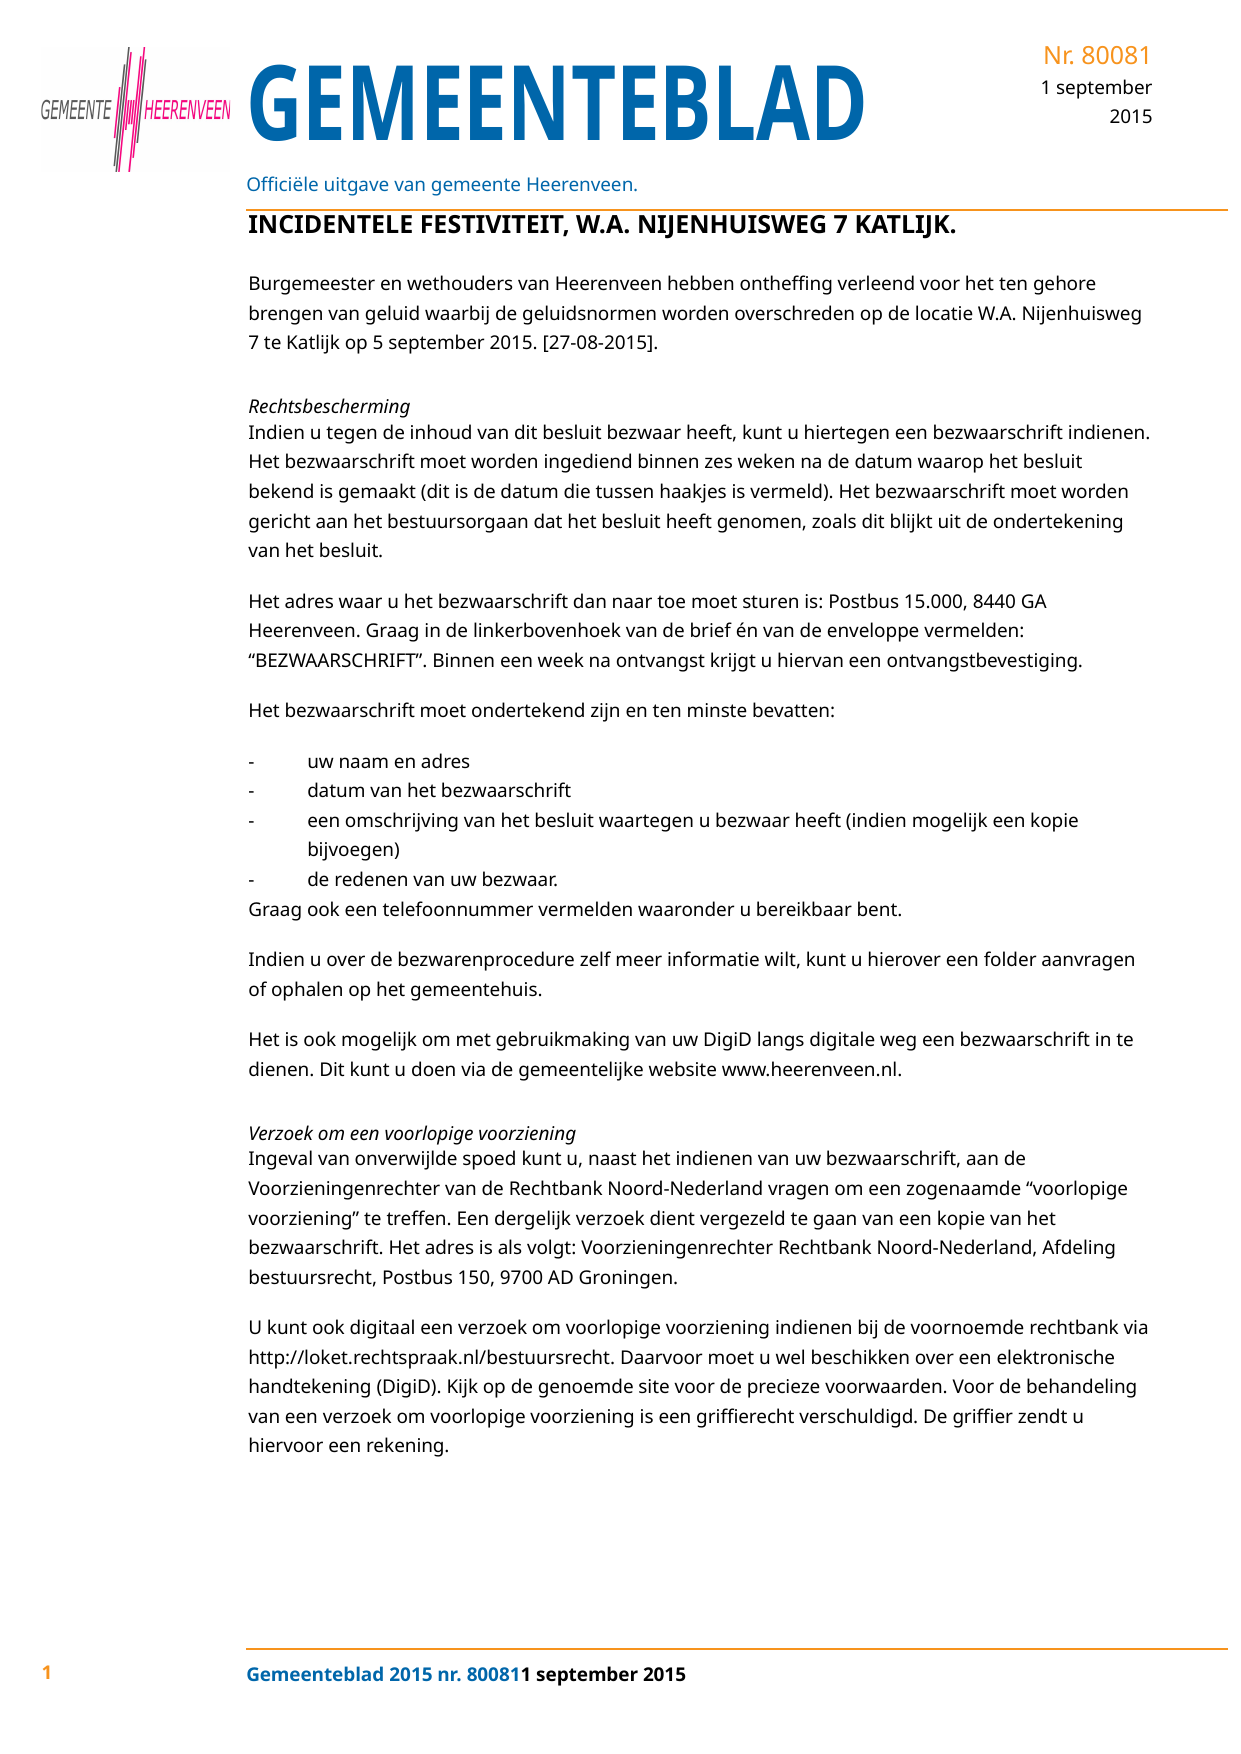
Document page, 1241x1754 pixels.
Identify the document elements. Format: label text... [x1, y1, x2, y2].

list datum van het bezwaarschrift [248, 777, 1152, 803]
text Indien u tegen de inhoud van dit besluit bezwaar heeft, kunt u hiertegen een bezwaarschrift indienen. Het bezwaarschrift moet worden ingediend binnen zes weken na de datum waarop het besluit bekend is gemaakt (dit is de datum die tussen haakjes is vermeld). Het bezwaarschrift moet worden gericht aan het bestuursorgaan dat het besluit heeft genomen, zoals dit blijkt uit de ondertekening van het besluit. [248, 419, 1152, 563]
text Het bezwaarschrift moet ondertekend zijn en ten minste bevatten: [248, 697, 1152, 723]
text Graag ook een telefoonnummer vermelden waaronder u bereikbaar bent. [248, 896, 1152, 922]
list de redenen van uw bezwaar. [248, 866, 1152, 892]
text Indien u over de bezwarenprocedure zelf meer informatie wilt, kunt u hierover een folder aanvragen of ophalen op het gemeentehuis. [248, 946, 1152, 1002]
text Rechtsbescherming [248, 393, 1152, 419]
text INCIDENTELE FESTIVITEIT, W.A. NIJENHUISWEG 7 KATLIJK. [248, 211, 1152, 241]
list uw naam en adres [248, 748, 1152, 774]
picture [41, 47, 231, 172]
text Ingeval van onverwijlde spoed kunt u, naast het indienen van uw bezwaarschrift, aan de Voorzieningenrechter van de Rechtbank Noord-Nederland vragen om een zogenaamde “voorlopige voorziening” te treffen. Een dergelijk verzoek dient vergezeld te gaan van een kopie van het bezwaarschrift. Het adres is als volgt: Voorzieningenrechter Rechtbank Noord-Nederland, Afdeling bestuursrecht, Postbus 150, 9700 AD Groningen. [248, 1146, 1152, 1289]
text Het is ook mogelijk om met gebruikmaking van uw DigiD langs digitale weg een bezwaarschrift in te dienen. Dit kunt u doen via de gemeentelijke website www.heerenveen.nl. [248, 1026, 1152, 1082]
text Verzoek om een voorlopige voorziening [248, 1120, 1152, 1146]
text Burgemeester en wethouders van Heerenveen hebben ontheffing verleend voor het ten gehore brengen van geluid waarbij de geluidsnormen worden overschreden op de locatie W.A. Nijenhuisweg 7 te Katlijk op 5 september 2015. [27-08-2015]. [248, 270, 1152, 355]
list een omschrijving van het besluit waartegen u bezwaar heeft (indien mogelijk een kopie bijvoegen) [248, 807, 1152, 862]
text U kunt ook digitaal een verzoek om voorlopige voorziening indienen bij de voornoemde rechtbank via http://loket.rechtspraak.nl/bestuursrecht. Daarvoor moet u wel beschikken over een elektronische handtekening (DigiD). Kijk op de genoemde site voor de precieze voorwaarden. Voor de behandeling van een verzoek om voorlopige voorziening is een griffierecht verschuldigd. De griffier zendt u hiervoor een rekening. [248, 1314, 1152, 1458]
text Het adres waar u het bezwaarschrift dan naar toe moet sturen is: Postbus 15.000, 8440 GA Heerenveen. Graag in de linkerbovenhoek van de brief én van de enveloppe vermelden: “BEZWAARSCHRIFT”. Binnen een week na ontvangst krijgt u hiervan een ontvangstbevestiging. [248, 588, 1152, 673]
